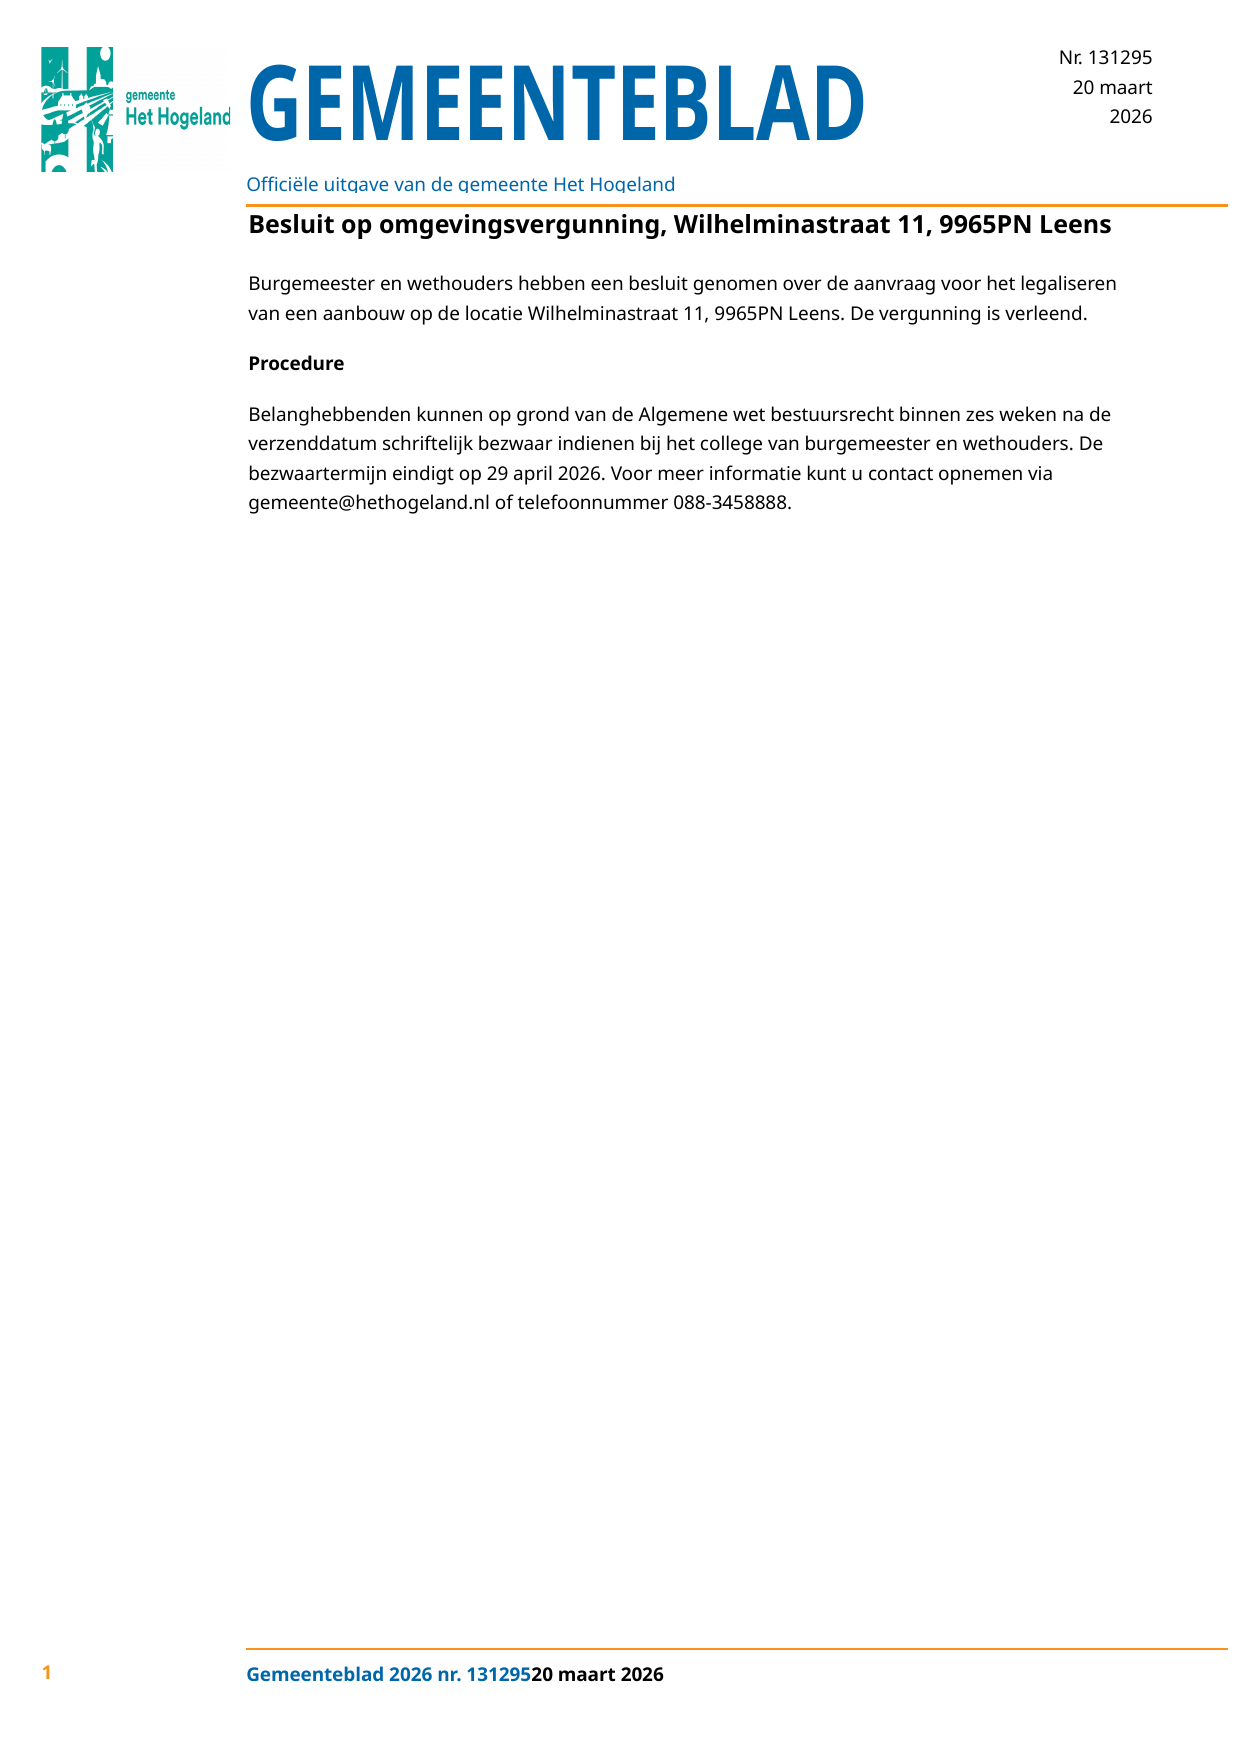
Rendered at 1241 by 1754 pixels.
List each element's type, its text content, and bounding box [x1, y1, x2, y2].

text Belanghebbenden kunnen op grond van de Algemene wet bestuursrecht binnen zes weken na de verzenddatum schriftelijk bezwaar indienen bij het college van burgemeester en wethouders. De bezwaartermijn eindigt op 29 april 2026. Voor meer informatie kunt u contact opnemen via gemeente@hethogeland.nl of telefoonnummer 088-3458888. [248, 401, 1152, 515]
text Procedure [248, 350, 1152, 376]
picture [41, 47, 231, 172]
text Besluit op omgevingsvergunning, Wilhelminastraat 11, 9965PN Leens [248, 207, 1152, 241]
text Burgemeester en wethouders hebben een besluit genomen over de aanvraag voor het legaliseren van een aanbouw op de locatie Wilhelminastraat 11, 9965PN Leens. De vergunning is verleend. [248, 270, 1152, 326]
